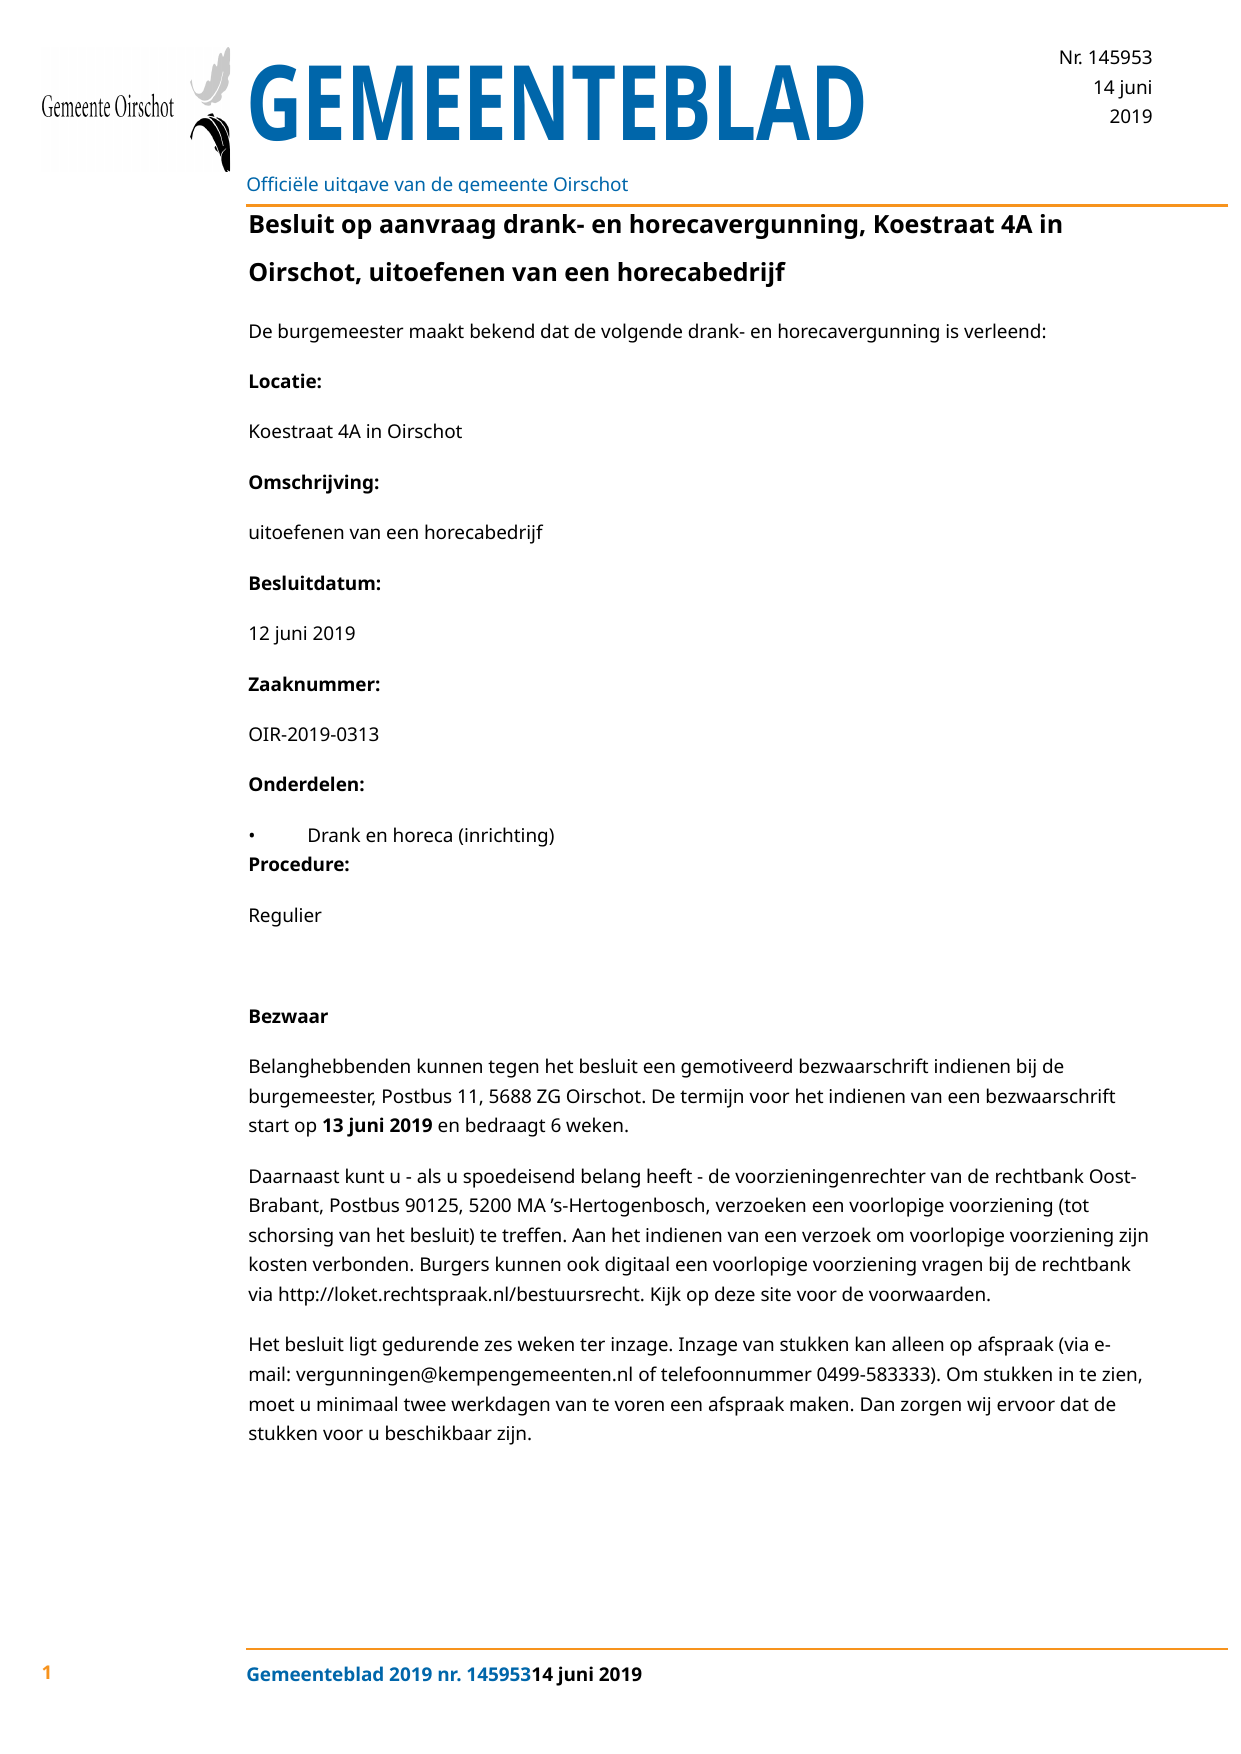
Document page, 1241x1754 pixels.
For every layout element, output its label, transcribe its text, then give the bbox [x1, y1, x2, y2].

list Drank en horeca (inrichting) [248, 822, 1152, 848]
picture [41, 47, 231, 172]
text uitoefenen van een horecabedrijf [248, 519, 1152, 545]
text Onderdelen: [248, 772, 1152, 797]
text OIR-2019-0313 [248, 721, 1152, 747]
text Besluit op aanvraag drank- en horecavergunning, Koestraat 4A in Oirschot, uitoefenen van een horecabedrijf [248, 207, 1152, 288]
text De burgemeester maakt bekend dat de volgende drank- en horecavergunning is verleend: [248, 318, 1152, 344]
text Zaaknummer: [248, 671, 1152, 697]
text Regulier [248, 902, 1152, 928]
text Locatie: [248, 368, 1152, 394]
text Daarnaast kunt u - als u spoedeisend belang heeft - de voorzieningenrechter van de rechtbank Oost-Brabant, Postbus 90125, 5200 MA ’s-Hertogenbosch, verzoeken een voorlopige voorziening (tot schorsing van het besluit) te treffen. Aan het indienen van een verzoek om voorlopige voorziening zijn kosten verbonden. Burgers kunnen ook digitaal een voorlopige voorziening vragen bij de rechtbank via http://loket.rechtspraak.nl/bestuursrecht. Kijk op deze site voor de voorwaarden. [248, 1163, 1152, 1307]
text Koestraat 4A in Oirschot [248, 419, 1152, 444]
text Omschrijving: [248, 469, 1152, 495]
text Besluitdatum: [248, 570, 1152, 596]
text Bezwaar [248, 1003, 1152, 1029]
text Belanghebbenden kunnen tegen het besluit een gemotiveerd bezwaarschrift indienen bij de burgemeester, Postbus 11, 5688 ZG Oirschot. De termijn voor het indienen van een bezwaarschrift start op 13 juni 2019 en bedraagt 6 weken. [248, 1053, 1152, 1138]
text Het besluit ligt gedurende zes weken ter inzage. Inzage van stukken kan alleen op afspraak (via e-mail: vergunningen@kempengemeenten.nl of telefoonnummer 0499-583333). Om stukken in te zien, moet u minimaal twee werkdagen van te voren een afspraak maken. Dan zorgen wij ervoor dat de stukken voor u beschikbaar zijn. [248, 1332, 1152, 1446]
text Procedure: [248, 852, 1152, 877]
text 12 juni 2019 [248, 620, 1152, 646]
